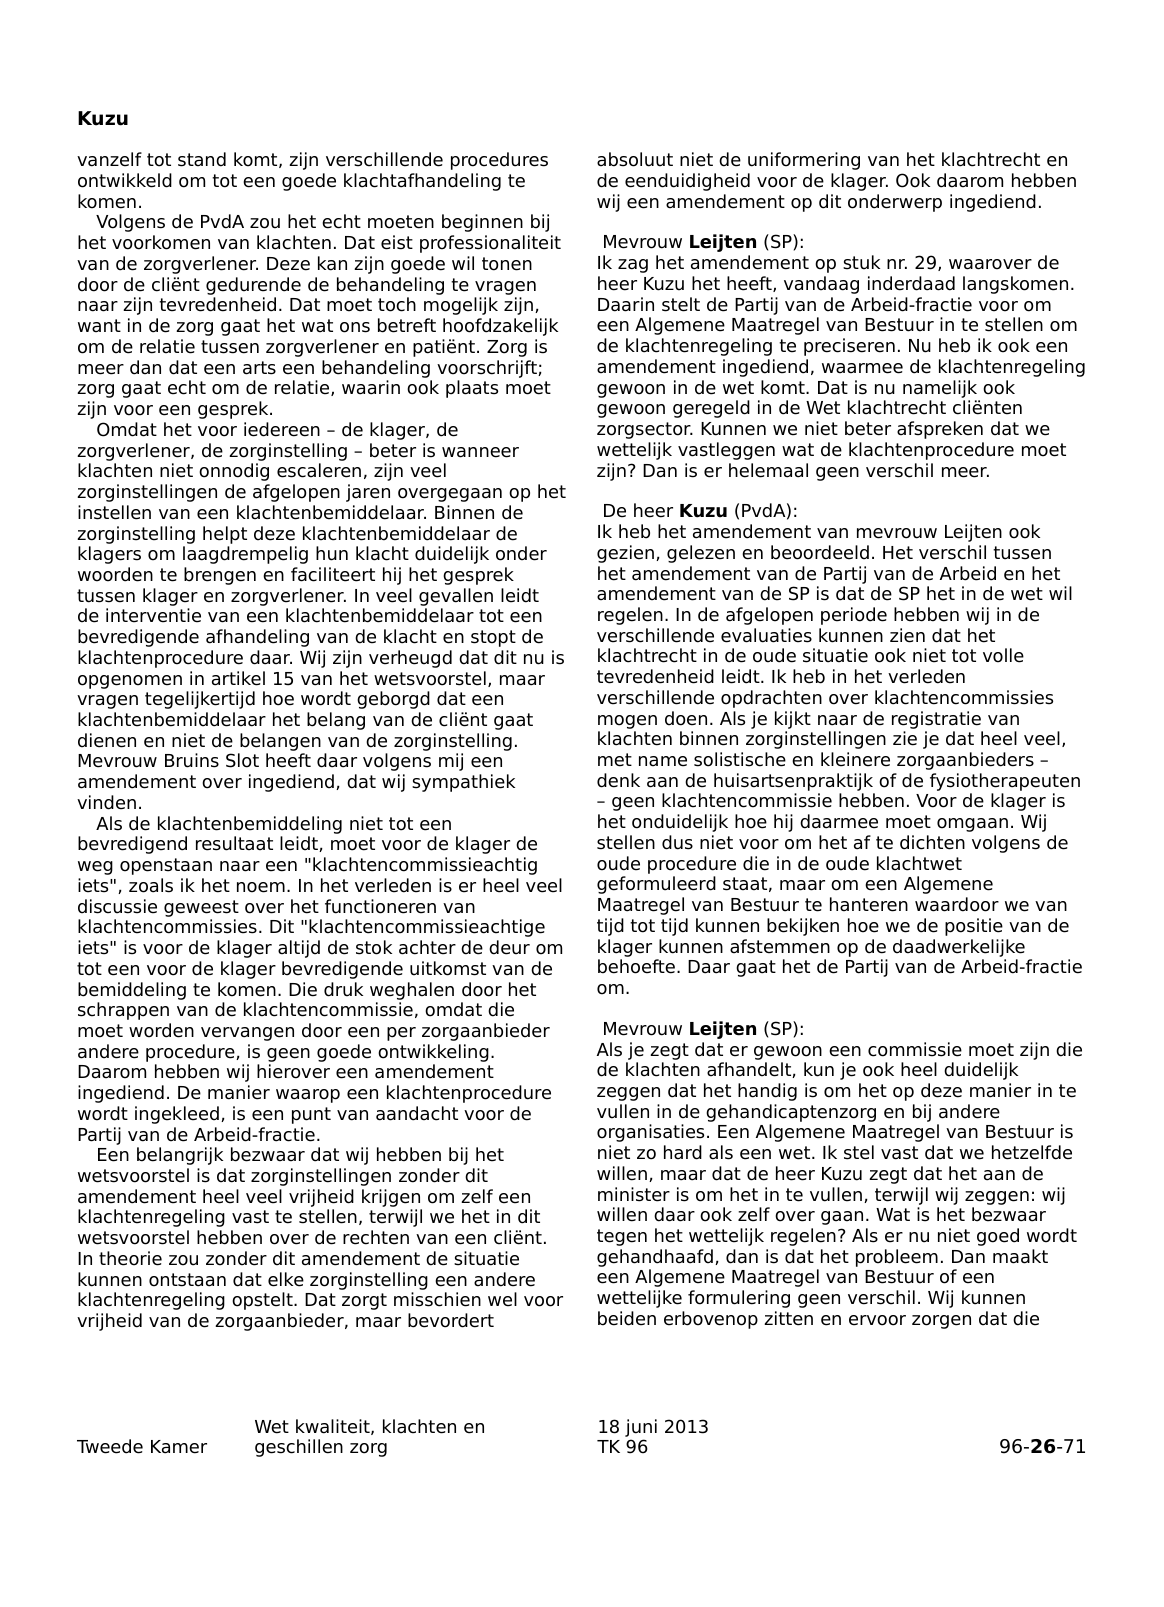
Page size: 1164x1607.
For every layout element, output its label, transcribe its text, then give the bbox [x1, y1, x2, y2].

text De heer Kuzu (PvdA): [596, 501, 1087, 522]
text absoluut niet de uniformering van het klachtrecht en de eenduidigheid voor de klager. Ook daarom hebben wij een amendement op dit onderwerp ingediend. [596, 150, 1087, 212]
text Ik heb het amendement van mevrouw Leijten ook gezien, gelezen en beoordeeld. Het verschil tussen het amendement van de Partij van de Arbeid en het amendement van de SP is dat de SP het in de wet wil regelen. In de afgelopen periode hebben wij in de verschillende evaluaties kunnen zien dat het klachtrecht in de oude situatie ook niet tot volle tevredenheid leidt. Ik heb in het verleden verschillende opdrachten over klachtencommissies mogen doen. Als je kijkt naar de registratie van klachten binnen zorginstellingen zie je dat heel veel, met name solistische en kleinere zorgaanbieders – denk aan de huisartsenpraktijk of de fysiotherapeuten – geen klachtencommissie hebben. Voor de klager is het onduidelijk hoe hij daarmee moet omgaan. Wij stellen dus niet voor om het af te dichten volgens de oude procedure die in de oude klachtwet geformuleerd staat, maar om een Algemene Maatregel van Bestuur te hanteren waardoor we van tijd tot tijd kunnen bekijken hoe we de positie van de klager kunnen afstemmen op de daadwerkelijke behoefte. Daar gaat het de Partij van de Arbeid-fractie om. [596, 522, 1087, 999]
text vanzelf tot stand komt, zijn verschillende procedures ontwikkeld om tot een goede klachtafhandeling te komen. [77, 150, 567, 212]
text Ik zag het amendement op stuk nr. 29, waarover de heer Kuzu het heeft, vandaag inderdaad langskomen. Daarin stelt de Partij van de Arbeid-fractie voor om een Algemene Maatregel van Bestuur in te stellen om de klachtenregeling te preciseren. Nu heb ik ook een amendement ingediend, waarmee de klachtenregeling gewoon in de wet komt. Dat is nu namelijk ook gewoon geregeld in de Wet klachtrecht cliënten zorgsector. Kunnen we niet beter afspreken dat we wettelijk vastleggen wat de klachtenprocedure moet zijn? Dan is er helemaal geen verschil meer. [596, 253, 1087, 481]
text Als je zegt dat er gewoon een commissie moet zijn die de klachten afhandelt, kun je ook heel duidelijk zeggen dat het handig is om het op deze manier in te vullen in de gehandicaptenzorg en bij andere organisaties. Een Algemene Maatregel van Bestuur is niet zo hard als een wet. Ik stel vast dat we hetzelfde willen, maar dat de heer Kuzu zegt dat het aan de minister is om het in te vullen, terwijl wij zeggen: wij willen daar ook zelf over gaan. Wat is het bezwaar tegen het wettelijk regelen? Als er nu niet goed wordt gehandhaafd, dan is dat het probleem. Dan maakt een Algemene Maatregel van Bestuur of een wettelijke formulering geen verschil. Wij kunnen beiden erbovenop zitten en ervoor zorgen dat die [596, 1039, 1087, 1329]
text Mevrouw Leijten (SP): [596, 232, 1087, 253]
text Volgens de PvdA zou het echt moeten beginnen bij het voorkomen van klachten. Dat eist professionaliteit van de zorgverlener. Deze kan zijn goede wil tonen door de cliënt gedurende de behandeling te vragen naar zijn tevredenheid. Dat moet toch mogelijk zijn, want in de zorg gaat het wat ons betreft hoofdzakelijk om de relatie tussen zorgverlener en patiënt. Zorg is meer dan dat een arts een behandeling voorschrijft; zorg gaat echt om de relatie, waarin ook plaats moet zijn voor een gesprek. [77, 212, 567, 420]
text Omdat het voor iedereen – de klager, de zorgverlener, de zorginstelling – beter is wanneer klachten niet onnodig escaleren, zijn veel zorginstellingen de afgelopen jaren overgegaan op het instellen van een klachtenbemiddelaar. Binnen de zorginstelling helpt deze klachtenbemiddelaar de klagers om laagdrempelig hun klacht duidelijk onder woorden te brengen en faciliteert hij het gesprek tussen klager en zorgverlener. In veel gevallen leidt de interventie van een klachtenbemiddelaar tot een bevredigende afhandeling van de klacht en stopt de klachtenprocedure daar. Wij zijn verheugd dat dit nu is opgenomen in artikel 15 van het wetsvoorstel, maar vragen tegelijkertijd hoe wordt geborgd dat een klachtenbemiddelaar het belang van de cliënt gaat dienen en niet de belangen van de zorginstelling. Mevrouw Bruins Slot heeft daar volgens mij een amendement over ingediend, dat wij sympathiek vinden. [77, 420, 567, 813]
text Mevrouw Leijten (SP): [596, 1019, 1087, 1039]
text Een belangrijk bezwaar dat wij hebben bij het wetsvoorstel is dat zorginstellingen zonder dit amendement heel veel vrijheid krijgen om zelf een klachtenregeling vast te stellen, terwijl we het in dit wetsvoorstel hebben over de rechten van een cliënt. In theorie zou zonder dit amendement de situatie kunnen ontstaan dat elke zorginstelling een andere klachtenregeling opstelt. Dat zorgt misschien wel voor vrijheid van de zorgaanbieder, maar bevordert [77, 1145, 567, 1332]
text Als de klachtenbemiddeling niet tot een bevredigend resultaat leidt, moet voor de klager de weg openstaan naar een "klachtencommissieachtig iets", zoals ik het noem. In het verleden is er heel veel discussie geweest over het functioneren van klachtencommissies. Dit "klachtencommissieachtige iets" is voor de klager altijd de stok achter de deur om tot een voor de klager bevredigende uitkomst van de bemiddeling te komen. Die druk weghalen door het schrappen van de klachtencommissie, omdat die moet worden vervangen door een per zorgaanbieder andere procedure, is geen goede ontwikkeling. Daarom hebben wij hierover een amendement ingediend. De manier waarop een klachtenprocedure wordt ingekleed, is een punt van aandacht voor de Partij van de Arbeid-fractie. [77, 813, 567, 1145]
